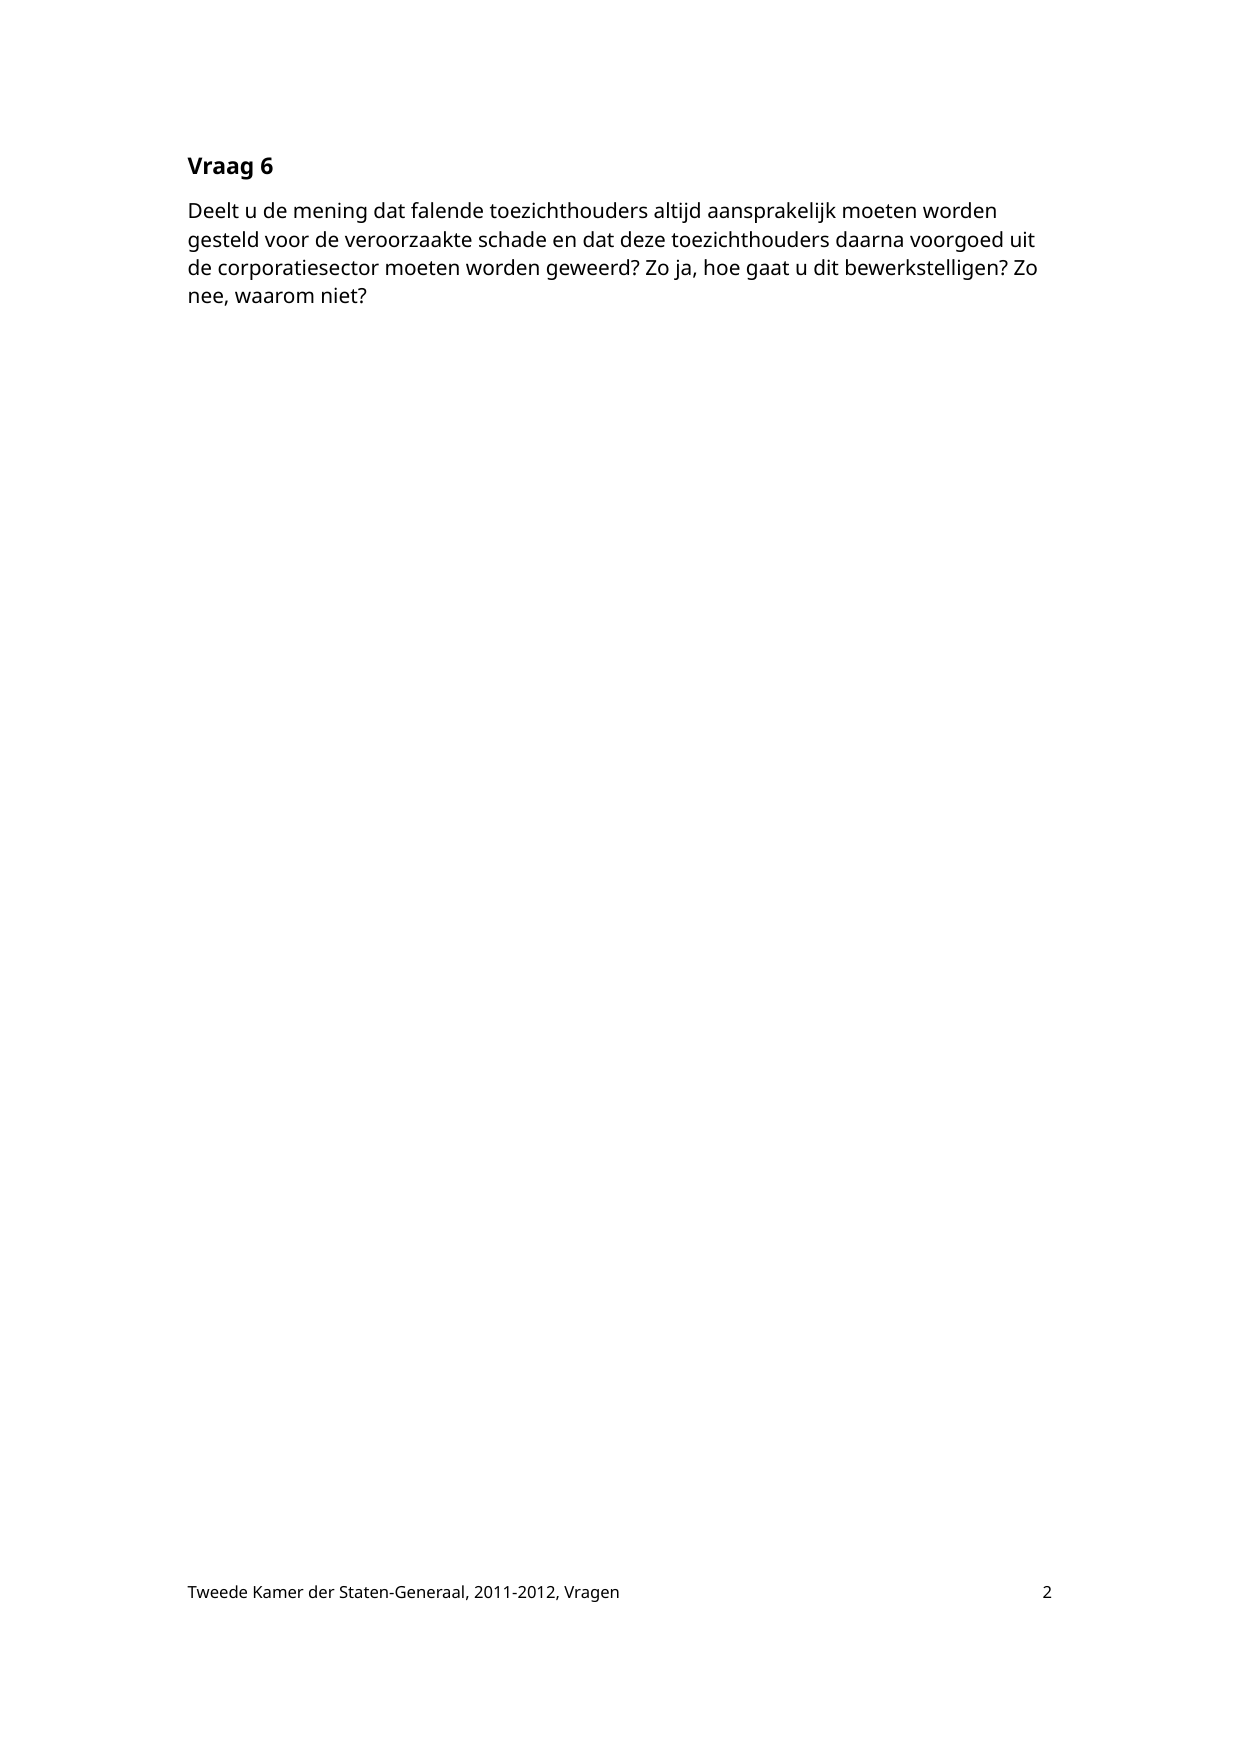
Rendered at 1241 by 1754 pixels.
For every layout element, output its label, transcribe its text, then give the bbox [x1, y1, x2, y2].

subtitle Vraag 6 [187, 150, 1053, 181]
text Deelt u de mening dat falende toezichthouders altijd aansprakelijk moeten worden gesteld voor de veroorzaakte schade en dat deze toezichthouders daarna voorgoed uit de corporatiesector moeten worden geweerd? Zo ja, hoe gaat u dit bewerkstelligen? Zo nee, waarom niet? [187, 196, 1053, 310]
